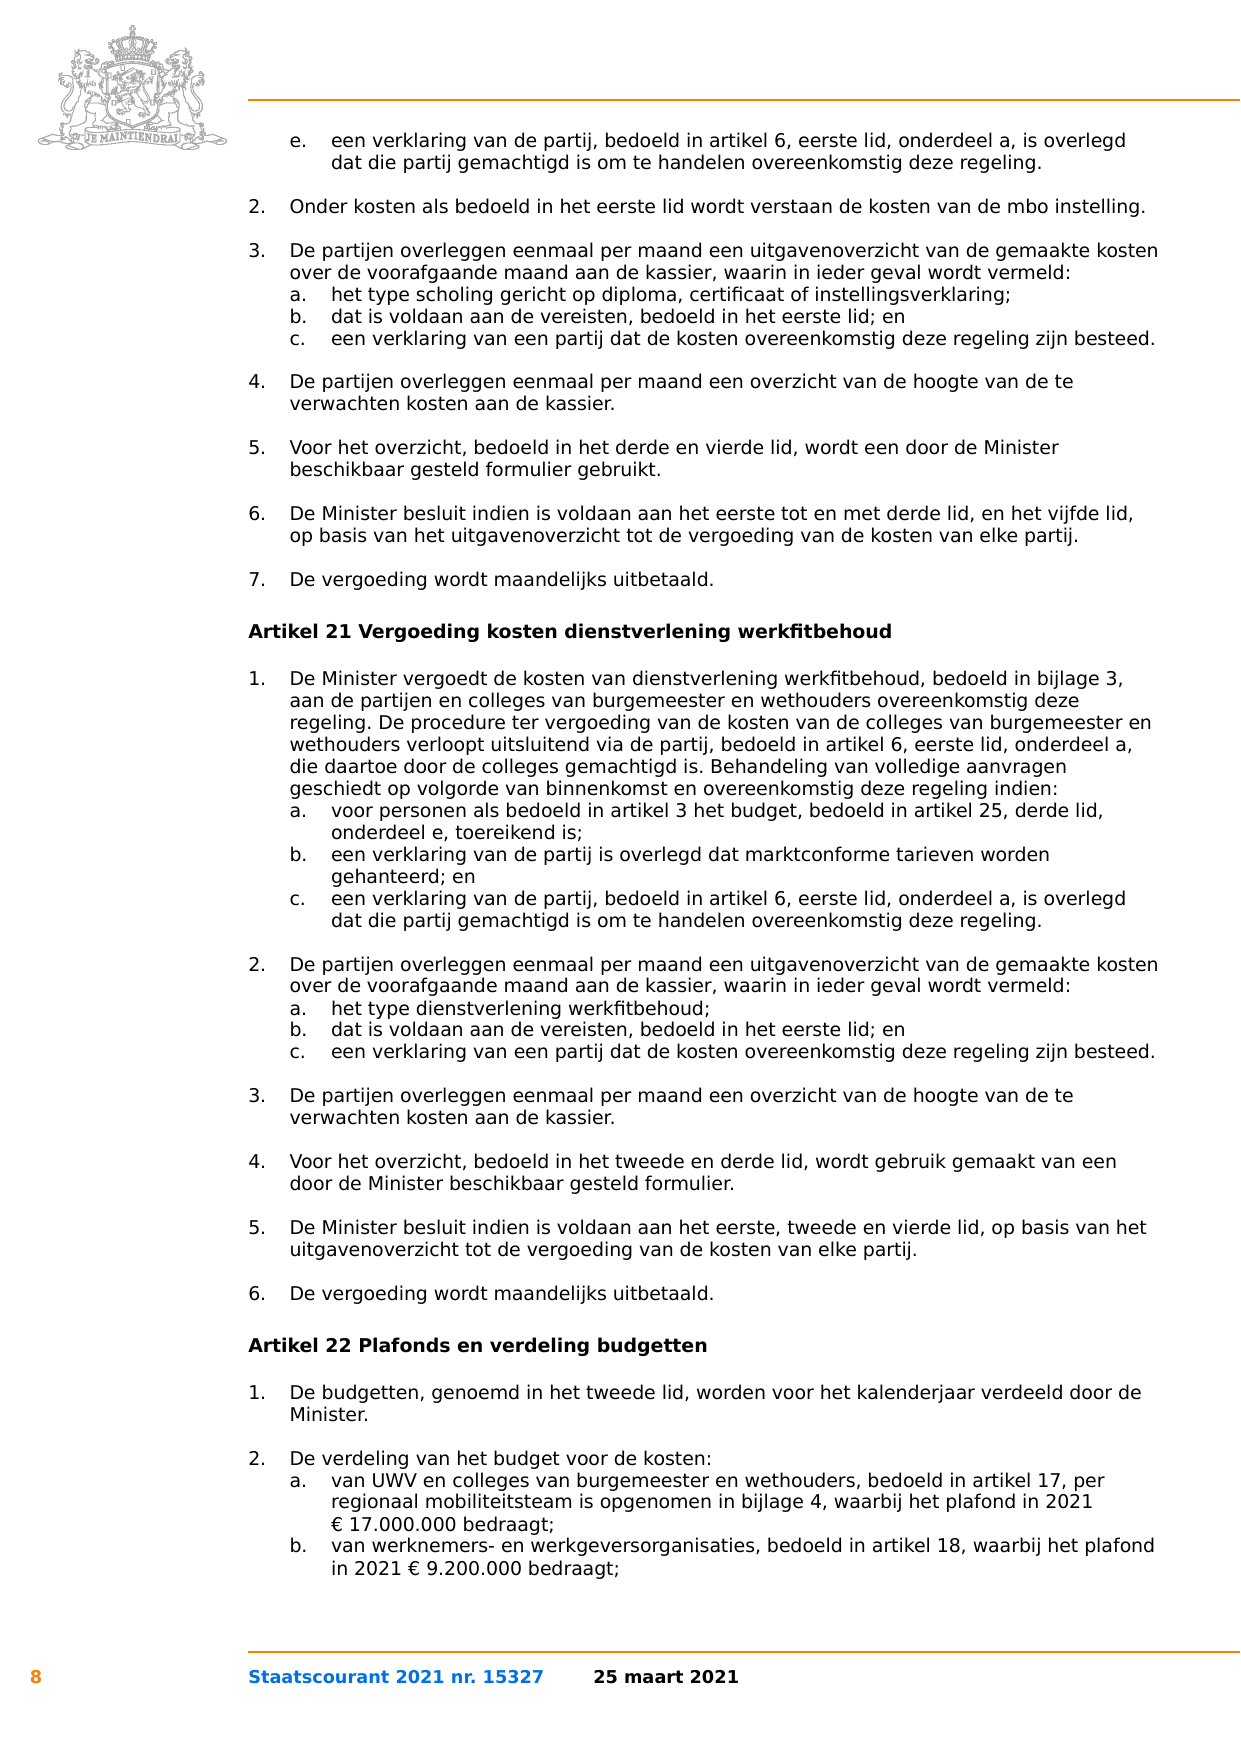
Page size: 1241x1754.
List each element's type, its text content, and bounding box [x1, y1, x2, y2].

text 3. De partijen overleggen eenmaal per maand een overzicht van de hoogte van de te verwachten kosten aan de kassier. [248, 1085, 1163, 1129]
text b. dat is voldaan aan de vereisten, bedoeld in het eerste lid; en [289, 1019, 1163, 1041]
text 4. Voor het overzicht, bedoeld in het tweede en derde lid, wordt gebruik gemaakt van een door de Minister beschikbaar gesteld formulier. [248, 1151, 1163, 1195]
text 1. De budgetten, genoemd in het tweede lid, worden voor het kalenderjaar verdeeld door de Minister. [248, 1382, 1163, 1426]
text a. het type scholing gericht op diploma, certificaat of instellingsverklaring; [289, 283, 1163, 306]
text 5. De Minister besluit indien is voldaan aan het eerste, tweede en vierde lid, op basis van het uitgavenoverzicht tot de vergoeding van de kosten van elke partij. [248, 1217, 1163, 1261]
text 7. De vergoeding wordt maandelijks uitbetaald. [248, 569, 1163, 591]
text 3. De partijen overleggen eenmaal per maand een uitgavenoverzicht van de gemaakte kosten over de voorafgaande maand aan de kassier, waarin in ieder geval wordt vermeld: [248, 239, 1163, 283]
text 2. De partijen overleggen eenmaal per maand een uitgavenoverzicht van de gemaakte kosten over de voorafgaande maand aan de kassier, waarin in ieder geval wordt vermeld: [248, 953, 1163, 997]
subtitle Artikel 22 Plafonds en verdeling budgetten [248, 1335, 1163, 1357]
text b. dat is voldaan aan de vereisten, bedoeld in het eerste lid; en [289, 306, 1163, 327]
text a. voor personen als bedoeld in artikel 3 het budget, bedoeld in artikel 25, derde lid, onderdeel e, toereikend is; [289, 800, 1163, 844]
picture [38, 25, 227, 150]
text a. van UWV en colleges van burgemeester en wethouders, bedoeld in artikel 17, per regionaal mobiliteitsteam is opgenomen in bijlage 4, waarbij het plafond in 2021 € 17.000.000 bedraagt; [289, 1469, 1163, 1535]
text c. een verklaring van een partij dat de kosten overeenkomstig deze regeling zijn besteed. [289, 1041, 1163, 1063]
text c. een verklaring van een partij dat de kosten overeenkomstig deze regeling zijn besteed. [289, 327, 1163, 349]
text 5. Voor het overzicht, bedoeld in het derde en vierde lid, wordt een door de Minister beschikbaar gesteld formulier gebruikt. [248, 437, 1163, 481]
text 1. De Minister vergoedt de kosten van dienstverlening werkfitbehoud, bedoeld in bijlage 3, aan de partijen en colleges van burgemeester en wethouders overeenkomstig deze regeling. De procedure ter vergoeding van de kosten van de colleges van burgemeester en wethouders verloopt uitsluitend via de partij, bedoeld in artikel 6, eerste lid, onderdeel a, die daartoe door de colleges gemachtigd is. Behandeling van volledige aanvragen geschiedt op volgorde van binnenkomst en overeenkomstig deze regeling indien: [248, 668, 1163, 800]
text e. een verklaring van de partij, bedoeld in artikel 6, eerste lid, onderdeel a, is overlegd dat die partij gemachtigd is om te handelen overeenkomstig deze regeling. [289, 130, 1163, 174]
text 6. De vergoeding wordt maandelijks uitbetaald. [248, 1283, 1163, 1305]
text c. een verklaring van de partij, bedoeld in artikel 6, eerste lid, onderdeel a, is overlegd dat die partij gemachtigd is om te handelen overeenkomstig deze regeling. [289, 888, 1163, 932]
text 2. Onder kosten als bedoeld in het eerste lid wordt verstaan de kosten van de mbo instelling. [248, 196, 1163, 218]
text b. een verklaring van de partij is overlegd dat marktconforme tarieven worden gehanteerd; en [289, 844, 1163, 888]
text 4. De partijen overleggen eenmaal per maand een overzicht van de hoogte van de te verwachten kosten aan de kassier. [248, 371, 1163, 415]
subtitle Artikel 21 Vergoeding kosten dienstverlening werkfitbehoud [248, 621, 1163, 643]
text 2. De verdeling van het budget voor de kosten: [248, 1447, 1163, 1469]
text a. het type dienstverlening werkfitbehoud; [289, 997, 1163, 1019]
text b. van werknemers- en werkgeversorganisaties, bedoeld in artikel 18, waarbij het plafond in 2021 € 9.200.000 bedraagt; [289, 1535, 1163, 1579]
text 6. De Minister besluit indien is voldaan aan het eerste tot en met derde lid, en het vijfde lid, op basis van het uitgavenoverzicht tot de vergoeding van de kosten van elke partij. [248, 503, 1163, 547]
